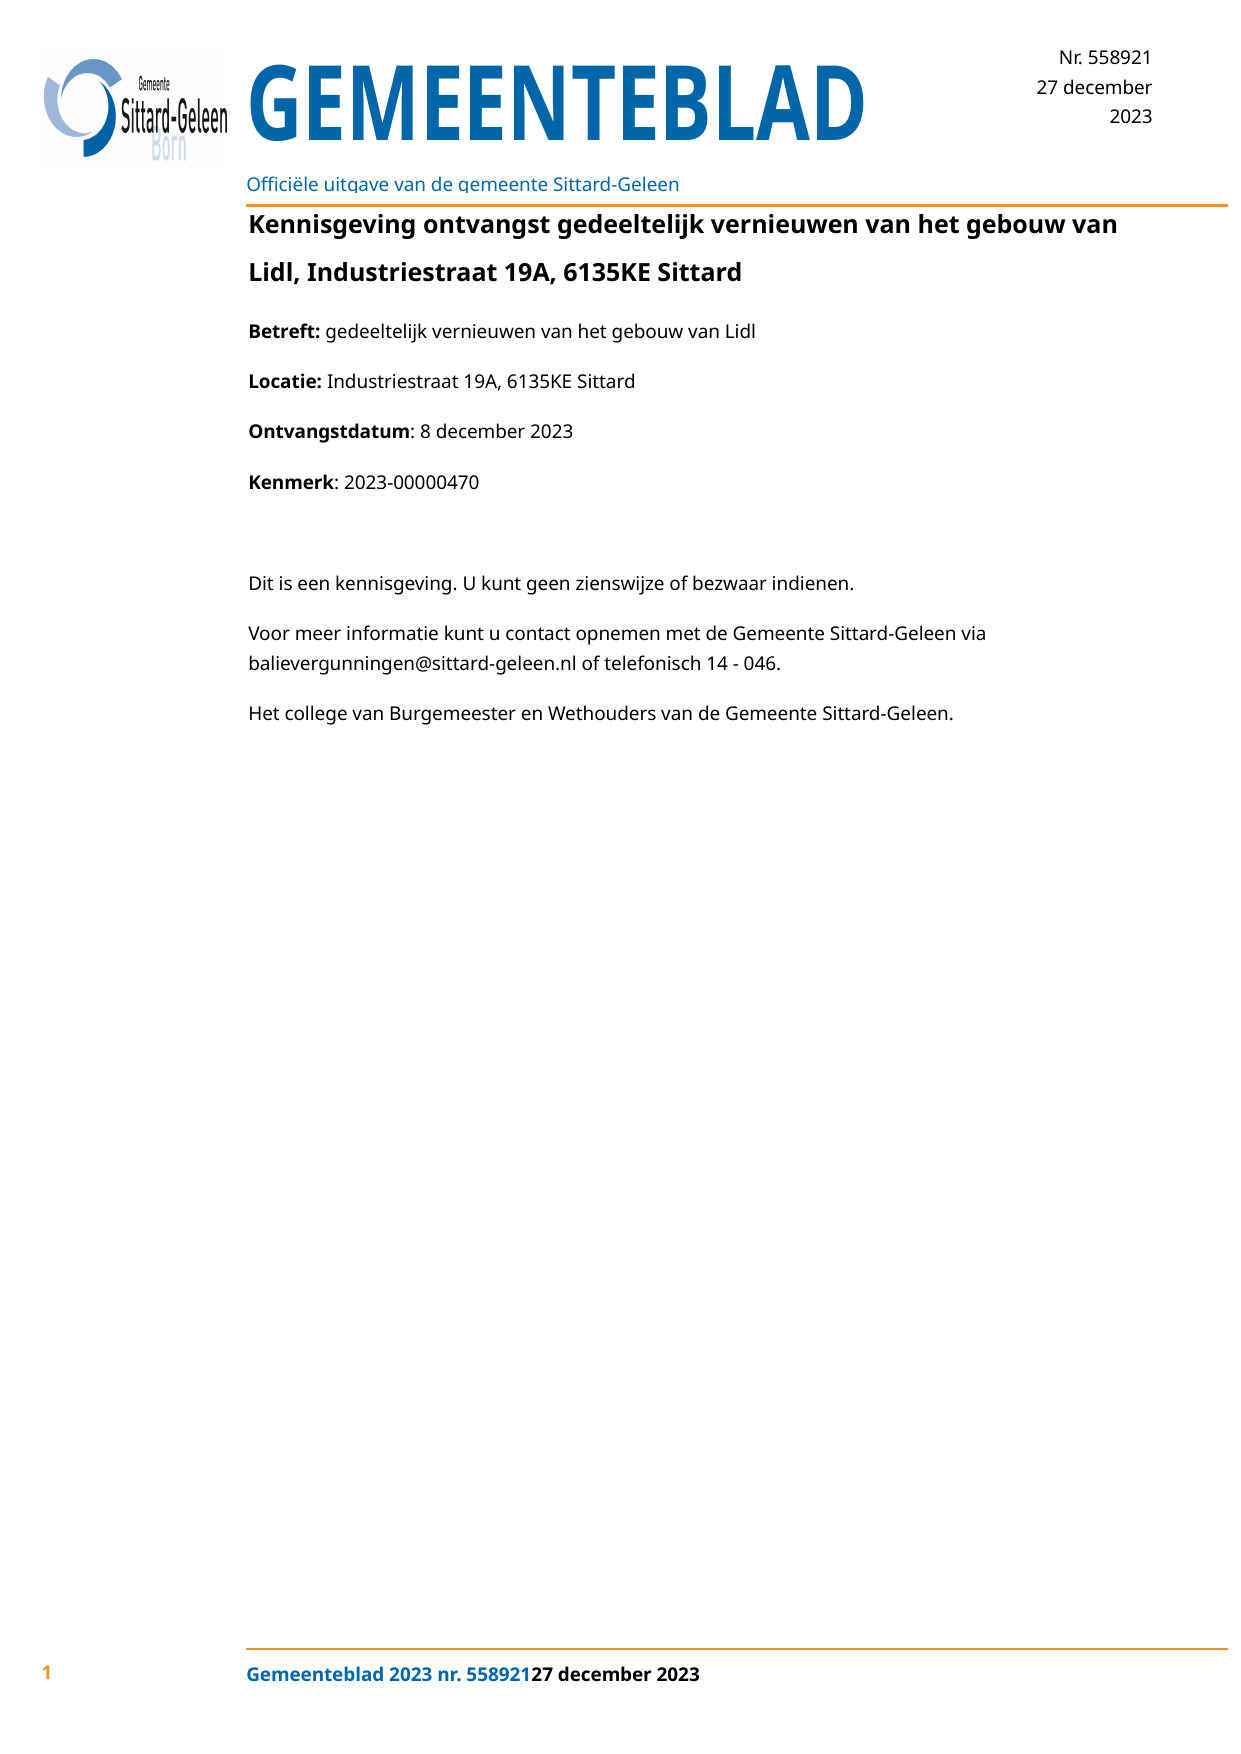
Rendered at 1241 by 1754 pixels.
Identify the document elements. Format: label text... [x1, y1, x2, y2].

text Ontvangstdatum: 8 december 2023 [248, 419, 1152, 444]
text Het college van Burgemeester en Wethouders van de Gemeente Sittard-Geleen. [248, 700, 1152, 726]
text Betreft: gedeeltelijk vernieuwen van het gebouw van Lidl [248, 318, 1152, 344]
text Locatie: Industriestraat 19A, 6135KE Sittard [248, 368, 1152, 394]
picture [41, 47, 231, 172]
text Kennisgeving ontvangst gedeeltelijk vernieuwen van het gebouw van Lidl, Industriestraat 19A, 6135KE Sittard [248, 207, 1152, 288]
text Voor meer informatie kunt u contact opnemen met de Gemeente Sittard-Geleen via balievergunningen@sittard-geleen.nl of telefonisch 14 - 046. [248, 620, 1152, 676]
text Kenmerk: 2023-00000470 [248, 469, 1152, 495]
text Dit is een kennisgeving. U kunt geen zienswijze of bezwaar indienen. [248, 570, 1152, 596]
